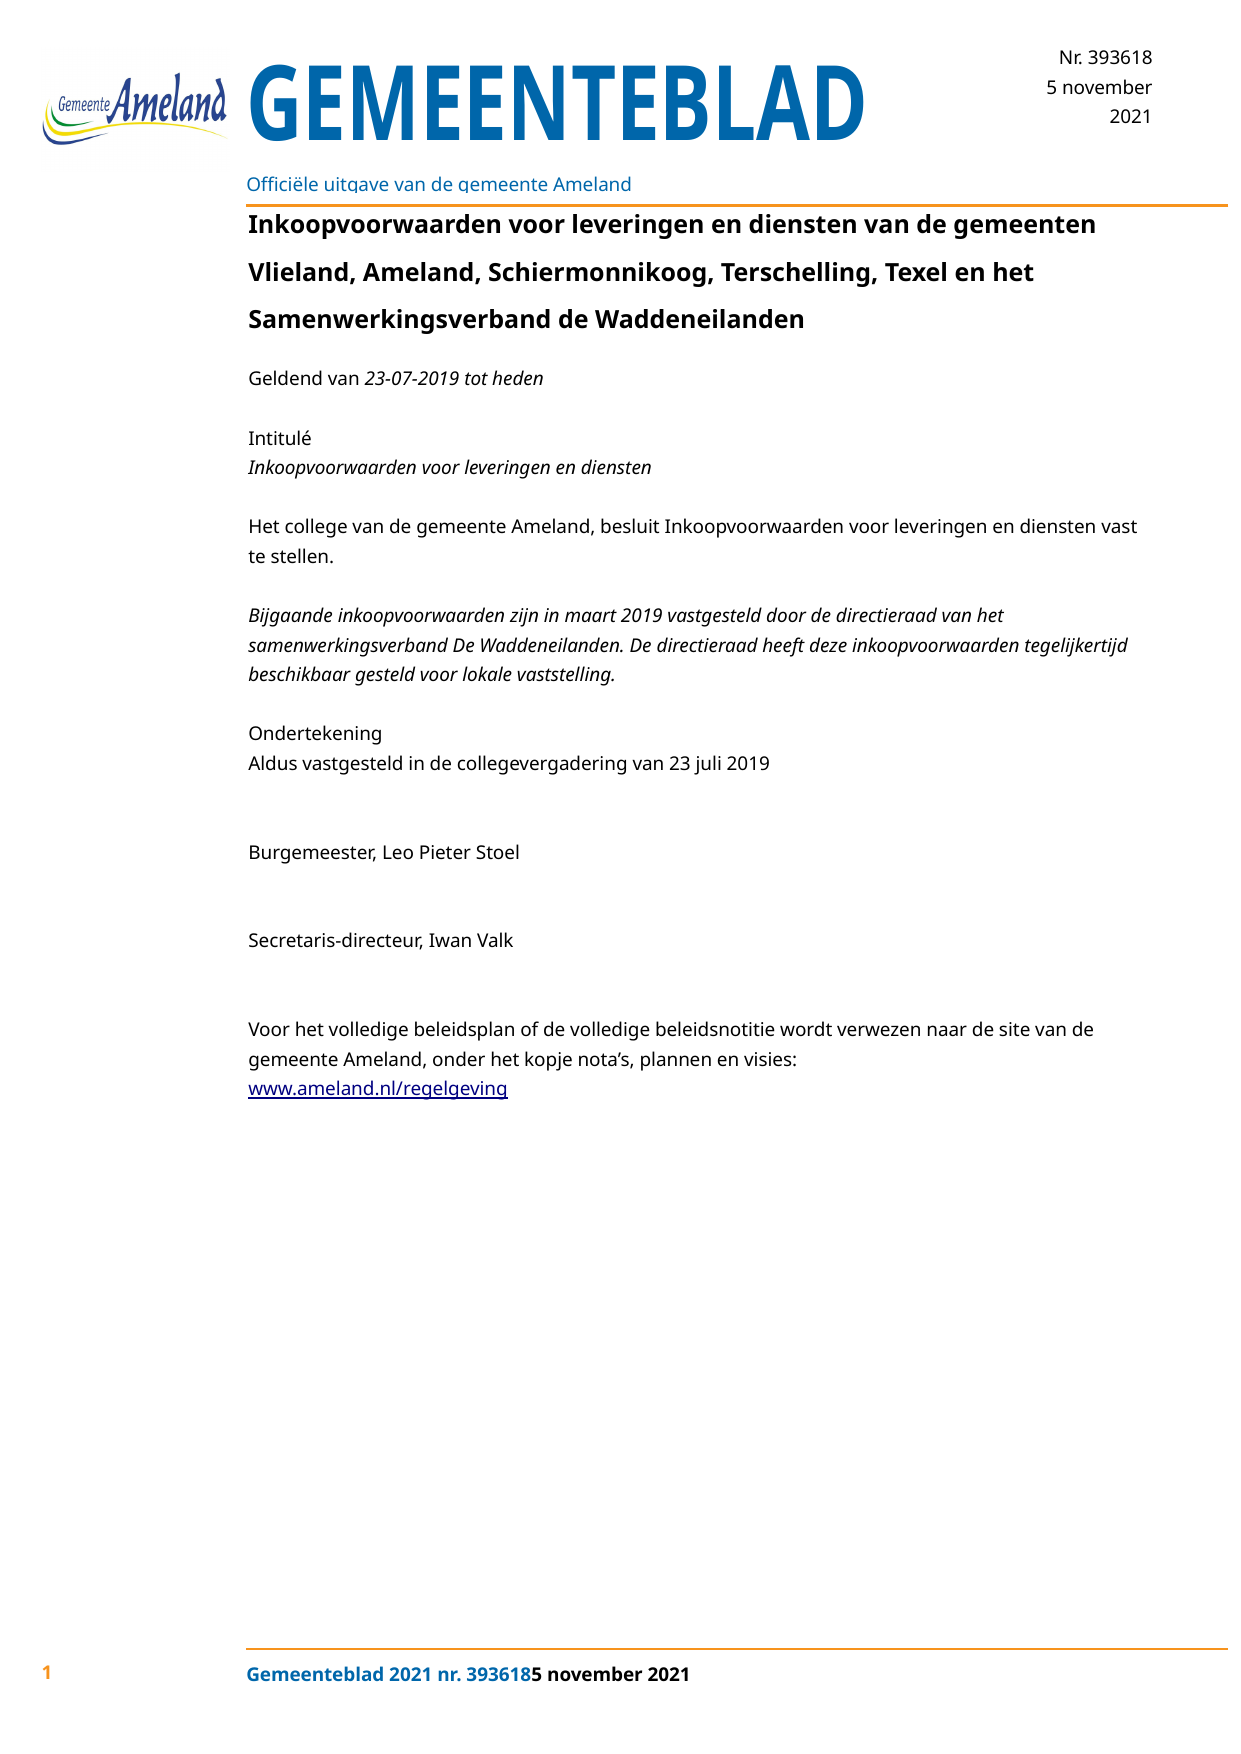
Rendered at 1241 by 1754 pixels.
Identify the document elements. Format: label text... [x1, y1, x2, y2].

text www.ameland.nl/regelgeving [248, 1076, 1152, 1101]
text Ondertekening [248, 721, 1152, 746]
text Burgemeester, Leo Pieter Stoel [248, 839, 1152, 864]
text Het college van de gemeente Ameland, besluit Inkoopvoorwaarden voor leveringen en diensten vast te stellen. [248, 513, 1152, 569]
text Inkoopvoorwaarden voor leveringen en diensten [248, 454, 1152, 480]
text Intitulé [248, 425, 1152, 450]
text Secretaris-directeur, Iwan Valk [248, 928, 1152, 953]
picture [41, 47, 231, 172]
text Bijgaande inkoopvoorwaarden zijn in maart 2019 vastgesteld door de directieraad van het samenwerkingsverband De Waddeneilanden. De directieraad heeft deze inkoopvoorwaarden tegelijkertijd beschikbaar gesteld voor lokale vaststelling. [248, 602, 1152, 687]
text Aldus vastgesteld in de collegevergadering van 23 juli 2019 [248, 750, 1152, 776]
text Geldend van 23-07-2019 tot heden [248, 366, 1152, 391]
text Inkoopvoorwaarden voor leveringen en diensten van de gemeenten Vlieland, Ameland, Schiermonnikoog, Terschelling, Texel en het Samenwerkingsverband de Waddeneilanden [248, 207, 1152, 336]
text Voor het volledige beleidsplan of de volledige beleidsnotitie wordt verwezen naar de site van de gemeente Ameland, onder het kopje nota’s, plannen en visies: [248, 1016, 1152, 1072]
